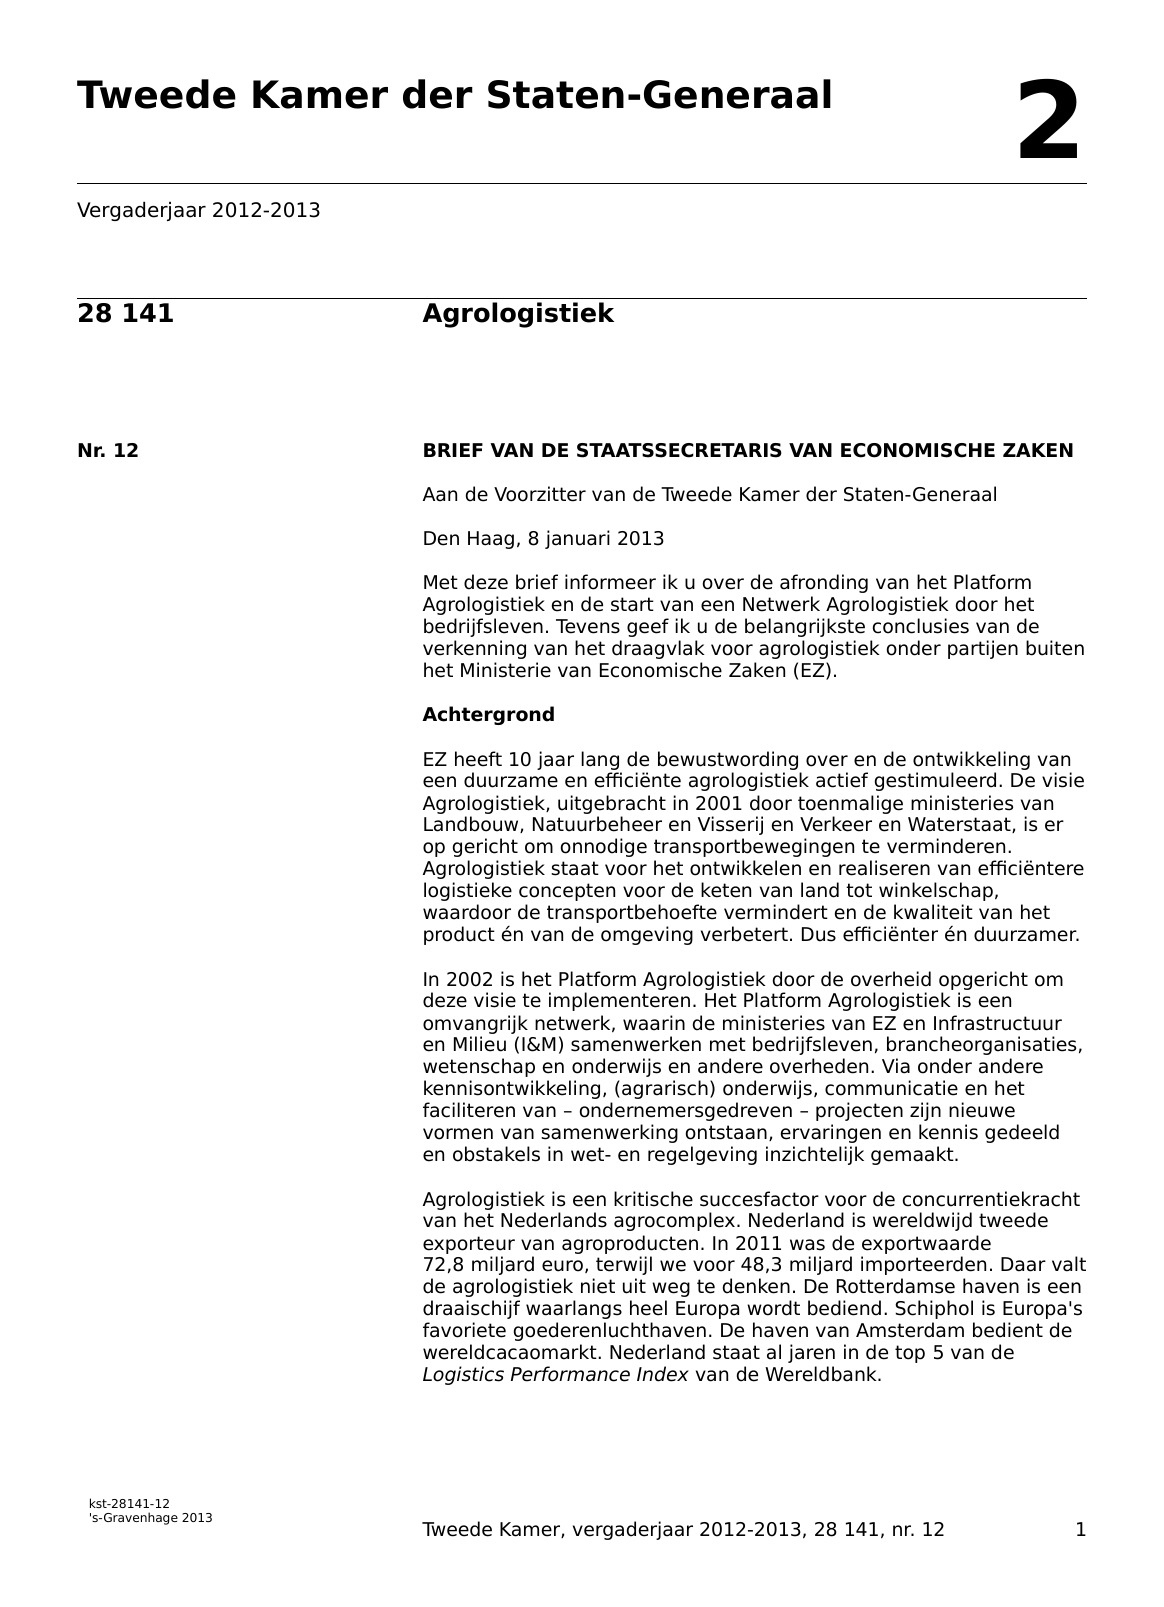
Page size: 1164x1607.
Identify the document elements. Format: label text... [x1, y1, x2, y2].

text 's-Gravenhage 2013 [88, 1511, 323, 1525]
text Den Haag, 8 januari 2013 [422, 528, 1087, 550]
text Aan de Voorzitter van de Tweede Kamer der Staten-Generaal [422, 484, 1087, 506]
text In 2002 is het Platform Agrologistiek door de overheid opgericht om deze visie te implementeren. Het Platform Agrologistiek is een omvangrijk netwerk, waarin de ministeries van EZ en Infrastructuur en Milieu (I&M) samenwerken met bedrijfsleven, brancheorganisaties, wetenschap en onderwijs en andere overheden. Via onder andere kennisontwikkeling, (agrarisch) onderwijs, communicatie en het faciliteren van – ondernemersgedreven – projecten zijn nieuwe vormen van samenwerking ontstaan, ervaringen en kennis gedeeld en obstakels in wet- en regelgeving inzichtelijk gemaakt. [422, 968, 1087, 1166]
subtitle 28 141 Agrologistiek [77, 299, 1087, 329]
subtitle Achtergrond [422, 704, 1087, 726]
table_header 2 [886, 59, 1087, 183]
text EZ heeft 10 jaar lang de bewustwording over en de ontwikkeling van een duurzame en efficiënte agrologistiek actief gestimuleerd. De visie Agrologistiek, uitgebracht in 2001 door toenmalige ministeries van Landbouw, Natuurbeheer en Visserij en Verkeer en Waterstaat, is er op gericht om onnodige transportbewegingen te verminderen. Agrologistiek staat voor het ontwikkelen en realiseren van efficiëntere logistieke concepten voor de keten van land tot winkelschap, waardoor de transportbehoefte vermindert en de kwaliteit van het product én van de omgeving verbetert. Dus efficiënter én duurzamer. [422, 748, 1087, 946]
table_cell Vergaderjaar 2012-2013 [77, 184, 1087, 298]
text kst-28141-12 [88, 1497, 323, 1511]
text Met deze brief informeer ik u over de afronding van het Platform Agrologistiek en de start van een Netwerk Agrologistiek door het bedrijfsleven. Tevens geef ik u de belangrijkste conclusies van de verkenning van het draagvlak voor agrologistiek onder partijen buiten het Ministerie van Economische Zaken (EZ). [422, 572, 1087, 682]
subtitle Nr. 12 BRIEF VAN DE STAATSSECRETARIS VAN ECONOMISCHE ZAKEN [77, 440, 1087, 462]
table_header Tweede Kamer der Staten-Generaal [77, 59, 886, 183]
text Agrologistiek is een kritische succesfactor voor de concurrentiekracht van het Nederlands agrocomplex. Nederland is wereldwijd tweede exporteur van agroproducten. In 2011 was de exportwaarde 72,8 miljard euro, terwijl we voor 48,3 miljard importeerden. Daar valt de agrologistiek niet uit weg te denken. De Rotterdamse haven is een draaischijf waarlangs heel Europa wordt bediend. Schiphol is Europa's favoriete goederenluchthaven. De haven van Amsterdam bedient de wereldcacaomarkt. Nederland staat al jaren in de top 5 van de Logistics Performance Index van de Wereldbank. [422, 1188, 1087, 1386]
